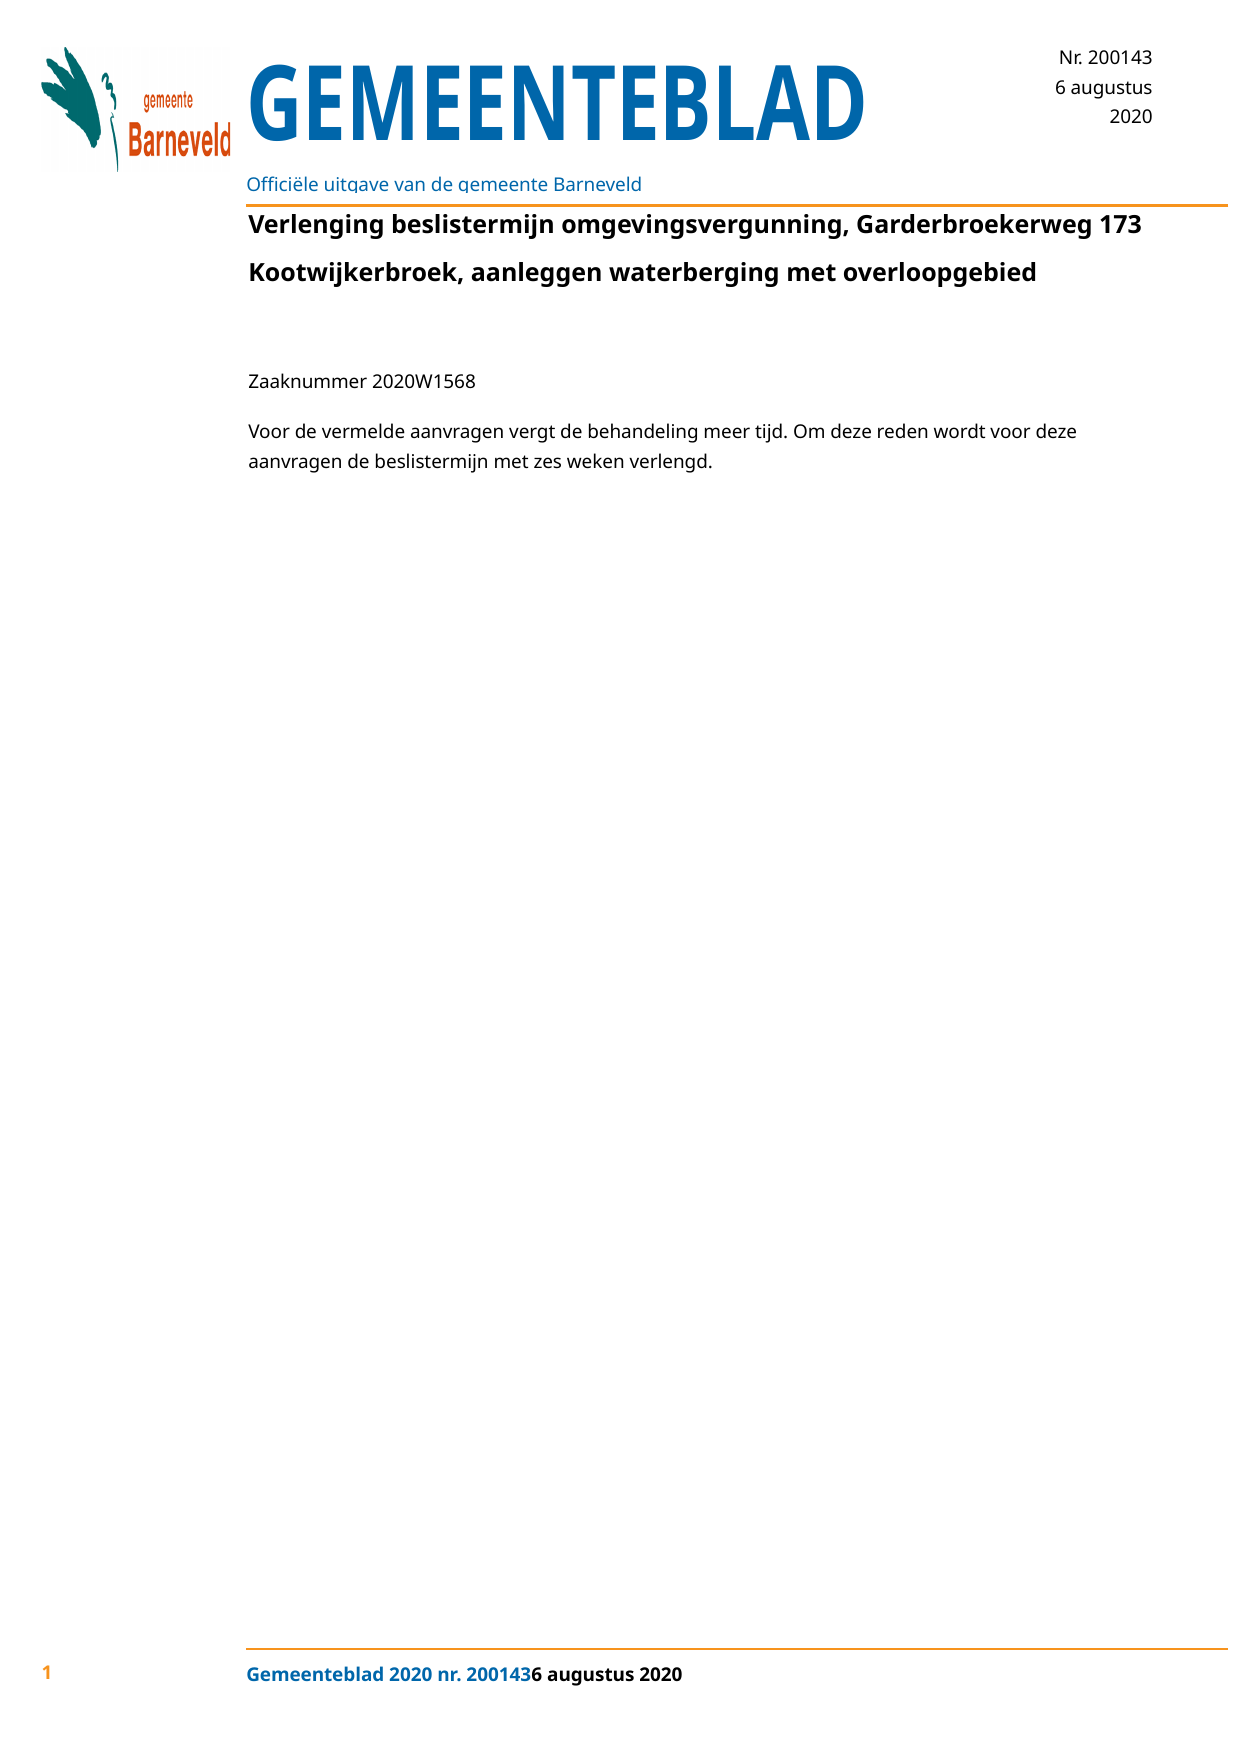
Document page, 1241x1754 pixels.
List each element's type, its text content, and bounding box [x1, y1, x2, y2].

picture [41, 47, 231, 172]
text Verlenging beslistermijn omgevingsvergunning, Garderbroekerweg 173 Kootwijkerbroek, aanleggen waterberging met overloopgebied [248, 207, 1152, 288]
text Voor de vermelde aanvragen vergt de behandeling meer tijd. Om deze reden wordt voor deze aanvragen de beslistermijn met zes weken verlengd. [248, 419, 1152, 474]
text Zaaknummer 2020W1568 [248, 368, 1152, 394]
